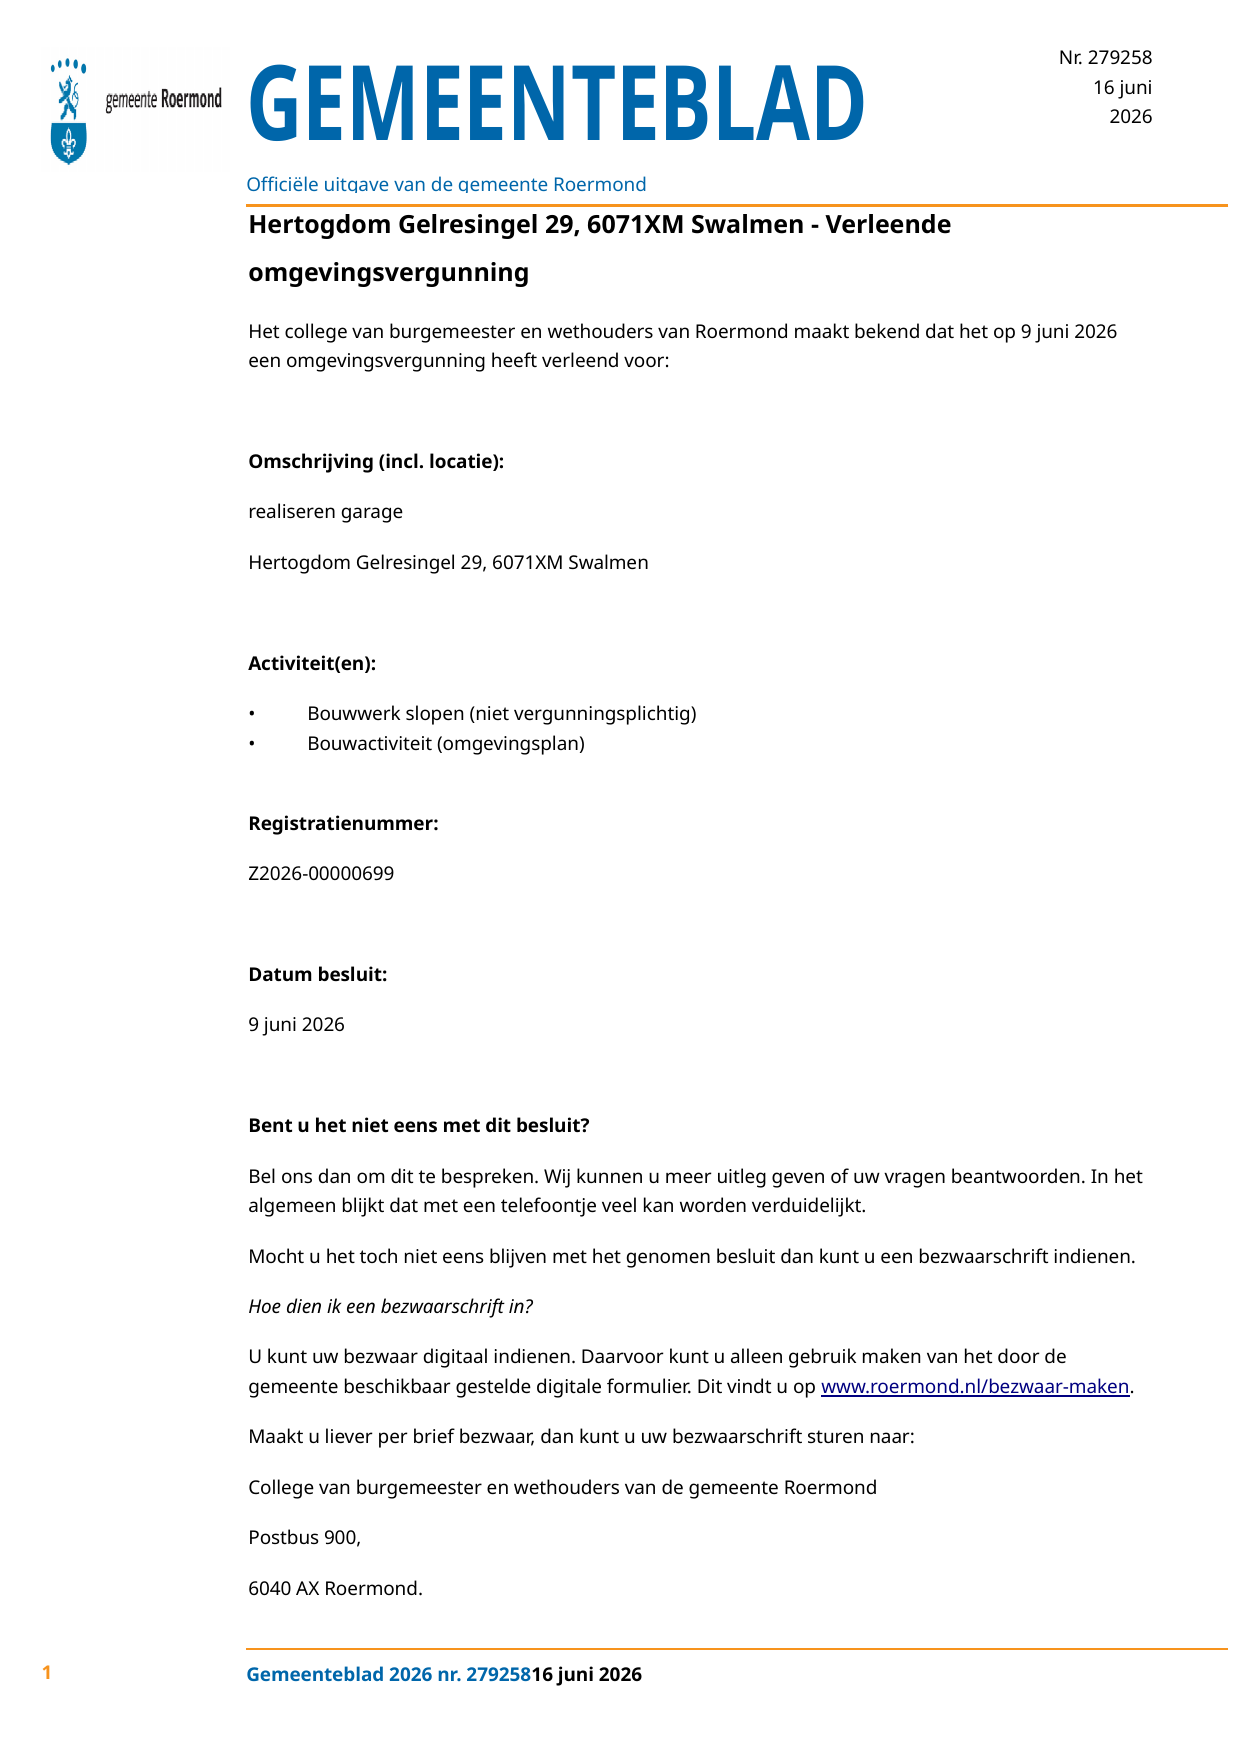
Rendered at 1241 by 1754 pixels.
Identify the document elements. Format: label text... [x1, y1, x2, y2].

text realiseren garage [248, 499, 1152, 524]
text Postbus 900, [248, 1524, 1152, 1550]
text Bel ons dan om dit te bespreken. Wij kunnen u meer uitleg geven of uw vragen beantwoorden. In het algemeen blijkt dat met een telefoontje veel kan worden verduidelijkt. [248, 1163, 1152, 1218]
text U kunt uw bezwaar digitaal indienen. Daarvoor kunt u alleen gebruik maken van het door de gemeente beschikbaar gestelde digitale formulier. Dit vindt u op www.roermond.nl/bezwaar-maken. [248, 1344, 1152, 1399]
text Hoe dien ik een bezwaarschrift in? [248, 1293, 1152, 1319]
text 9 juni 2026 [248, 1012, 1152, 1037]
text Het college van burgemeester en wethouders van Roermond maakt bekend dat het op 9 juni 2026 een omgevingsvergunning heeft verleend voor: [248, 318, 1152, 373]
text Registratienummer: [248, 810, 1152, 836]
text Bent u het niet eens met dit besluit? [248, 1112, 1152, 1138]
text Mocht u het toch niet eens blijven met het genomen besluit dan kunt u een bezwaarschrift indienen. [248, 1243, 1152, 1269]
text College van burgemeester en wethouders van de gemeente Roermond [248, 1474, 1152, 1500]
text Hertogdom Gelresingel 29, 6071XM Swalmen - Verleende omgevingsvergunning [248, 207, 1152, 288]
picture [41, 47, 231, 172]
text Hertogdom Gelresingel 29, 6071XM Swalmen [248, 549, 1152, 575]
text Omschrijving (incl. locatie): [248, 448, 1152, 474]
text Activiteit(en): [248, 650, 1152, 676]
text Maakt u liever per brief bezwaar, dan kunt u uw bezwaarschrift sturen naar: [248, 1424, 1152, 1449]
text Z2026-00000699 [248, 860, 1152, 886]
list Bouwactiviteit (omgevingsplan) [248, 730, 1152, 756]
text 6040 AX Roermond. [248, 1575, 1152, 1601]
text Datum besluit: [248, 961, 1152, 987]
list Bouwwerk slopen (niet vergunningsplichtig) [248, 700, 1152, 726]
